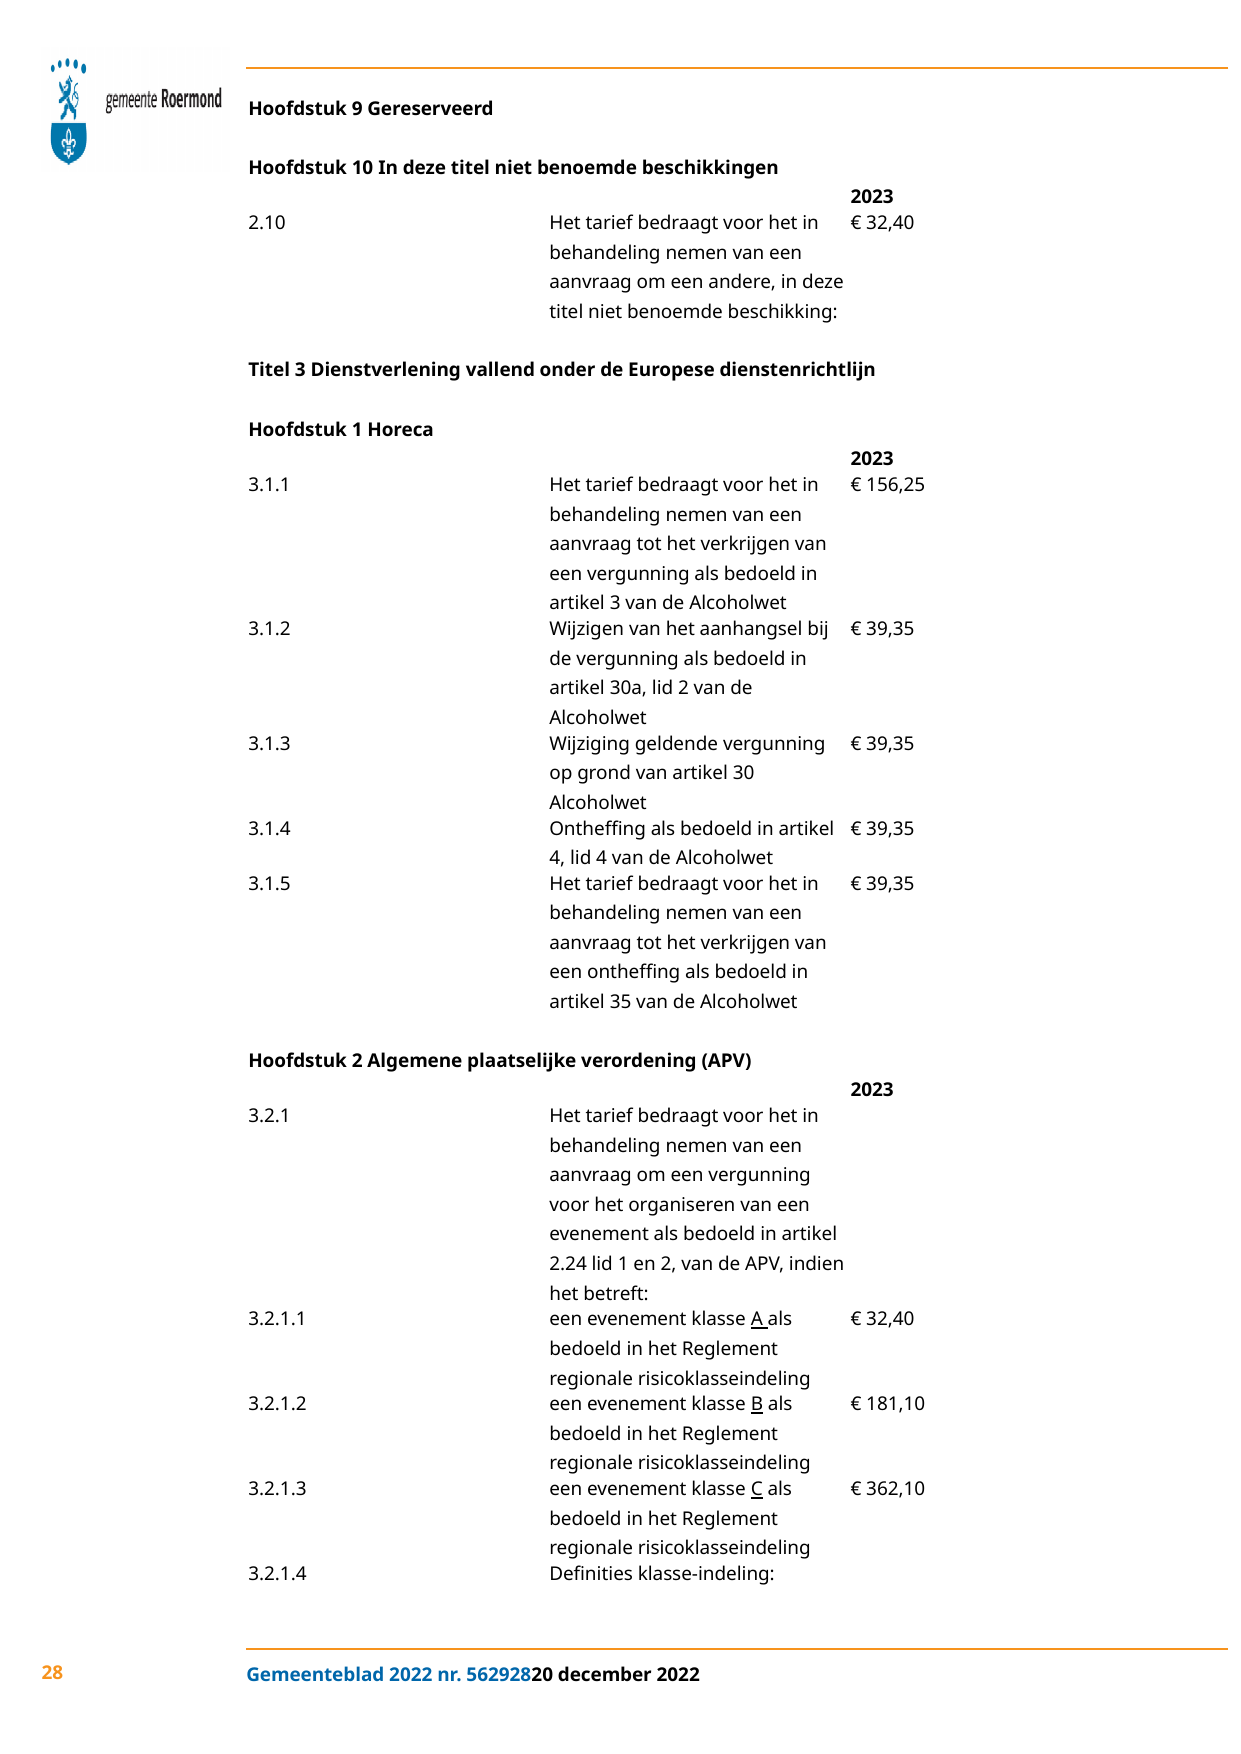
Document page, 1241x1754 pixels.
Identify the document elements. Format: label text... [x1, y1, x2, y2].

table_cell 3.2.1 [248, 1102, 549, 1306]
table_cell een evenement klasse A als bedoeld in het Reglement regionale risicoklasseindeling [549, 1306, 850, 1390]
table_cell € 32,40 [850, 209, 1152, 324]
table_cell 3.1.4 [248, 815, 549, 870]
table_cell 2.10 [248, 209, 549, 324]
table_cell € 181,10 [850, 1390, 1152, 1475]
table_cell 3.1.5 [248, 870, 549, 1014]
table_header [248, 446, 549, 471]
text Titel 3 Dienstverlening vallend onder de Europese dienstenrichtlijn [248, 357, 1152, 382]
table_cell 3.2.1.2 [248, 1390, 549, 1475]
table_header 2023 [850, 184, 1152, 209]
table_cell € 39,35 [850, 870, 1152, 1014]
table_cell 3.1.3 [248, 730, 549, 815]
table_cell Definities klasse-indeling: [549, 1560, 850, 1586]
table_header [248, 1077, 549, 1102]
table_cell Het tarief bedraagt voor het in behandeling nemen van een aanvraag om een vergunning voor het organiseren van een evenement als bedoeld in artikel 2.24 lid 1 en 2, van de APV, indien het betreft: [549, 1102, 850, 1306]
table_cell [850, 1102, 1152, 1306]
table_header 2023 [850, 446, 1152, 471]
picture [41, 47, 231, 172]
text Hoofdstuk 9 Gereserveerd [248, 95, 1152, 121]
text Hoofdstuk 1 Horeca [248, 416, 1152, 442]
table_cell € 362,10 [850, 1475, 1152, 1560]
table_cell € 156,25 [850, 471, 1152, 615]
table_cell [850, 1560, 1152, 1586]
table_cell Wijziging geldende vergunning op grond van artikel 30 Alcoholwet [549, 730, 850, 815]
table_cell Het tarief bedraagt voor het in behandeling nemen van een aanvraag tot het verkrijgen van een vergunning als bedoeld in artikel 3 van de Alcoholwet [549, 471, 850, 615]
table_cell Het tarief bedraagt voor het in behandeling nemen van een aanvraag tot het verkrijgen van een ontheffing als bedoeld in artikel 35 van de Alcoholwet [549, 870, 850, 1014]
table_cell € 32,40 [850, 1306, 1152, 1390]
text Hoofdstuk 10 In deze titel niet benoemde beschikkingen [248, 154, 1152, 180]
table_header [549, 446, 850, 471]
table_cell 3.2.1.4 [248, 1560, 549, 1586]
table_cell 3.2.1.1 [248, 1306, 549, 1390]
table_cell 3.1.1 [248, 471, 549, 615]
table_cell € 39,35 [850, 730, 1152, 815]
table_header [549, 1077, 850, 1102]
table_cell 3.1.2 [248, 615, 549, 730]
table_cell een evenement klasse C als bedoeld in het Reglement regionale risicoklasseindeling [549, 1475, 850, 1560]
table_cell 3.2.1.3 [248, 1475, 549, 1560]
text Hoofdstuk 2 Algemene plaatselijke verordening (APV) [248, 1047, 1152, 1073]
table_cell Ontheffing als bedoeld in artikel 4, lid 4 van de Alcoholwet [549, 815, 850, 870]
table_cell Het tarief bedraagt voor het in behandeling nemen van een aanvraag om een andere, in deze titel niet benoemde beschikking: [549, 209, 850, 324]
table_header 2023 [850, 1077, 1152, 1102]
table_header [549, 184, 850, 209]
table_cell € 39,35 [850, 815, 1152, 870]
table_cell Wijzigen van het aanhangsel bij de vergunning als bedoeld in artikel 30a, lid 2 van de Alcoholwet [549, 615, 850, 730]
table_cell een evenement klasse B als bedoeld in het Reglement regionale risicoklasseindeling [549, 1390, 850, 1475]
table_header [248, 184, 549, 209]
table_cell € 39,35 [850, 615, 1152, 730]
